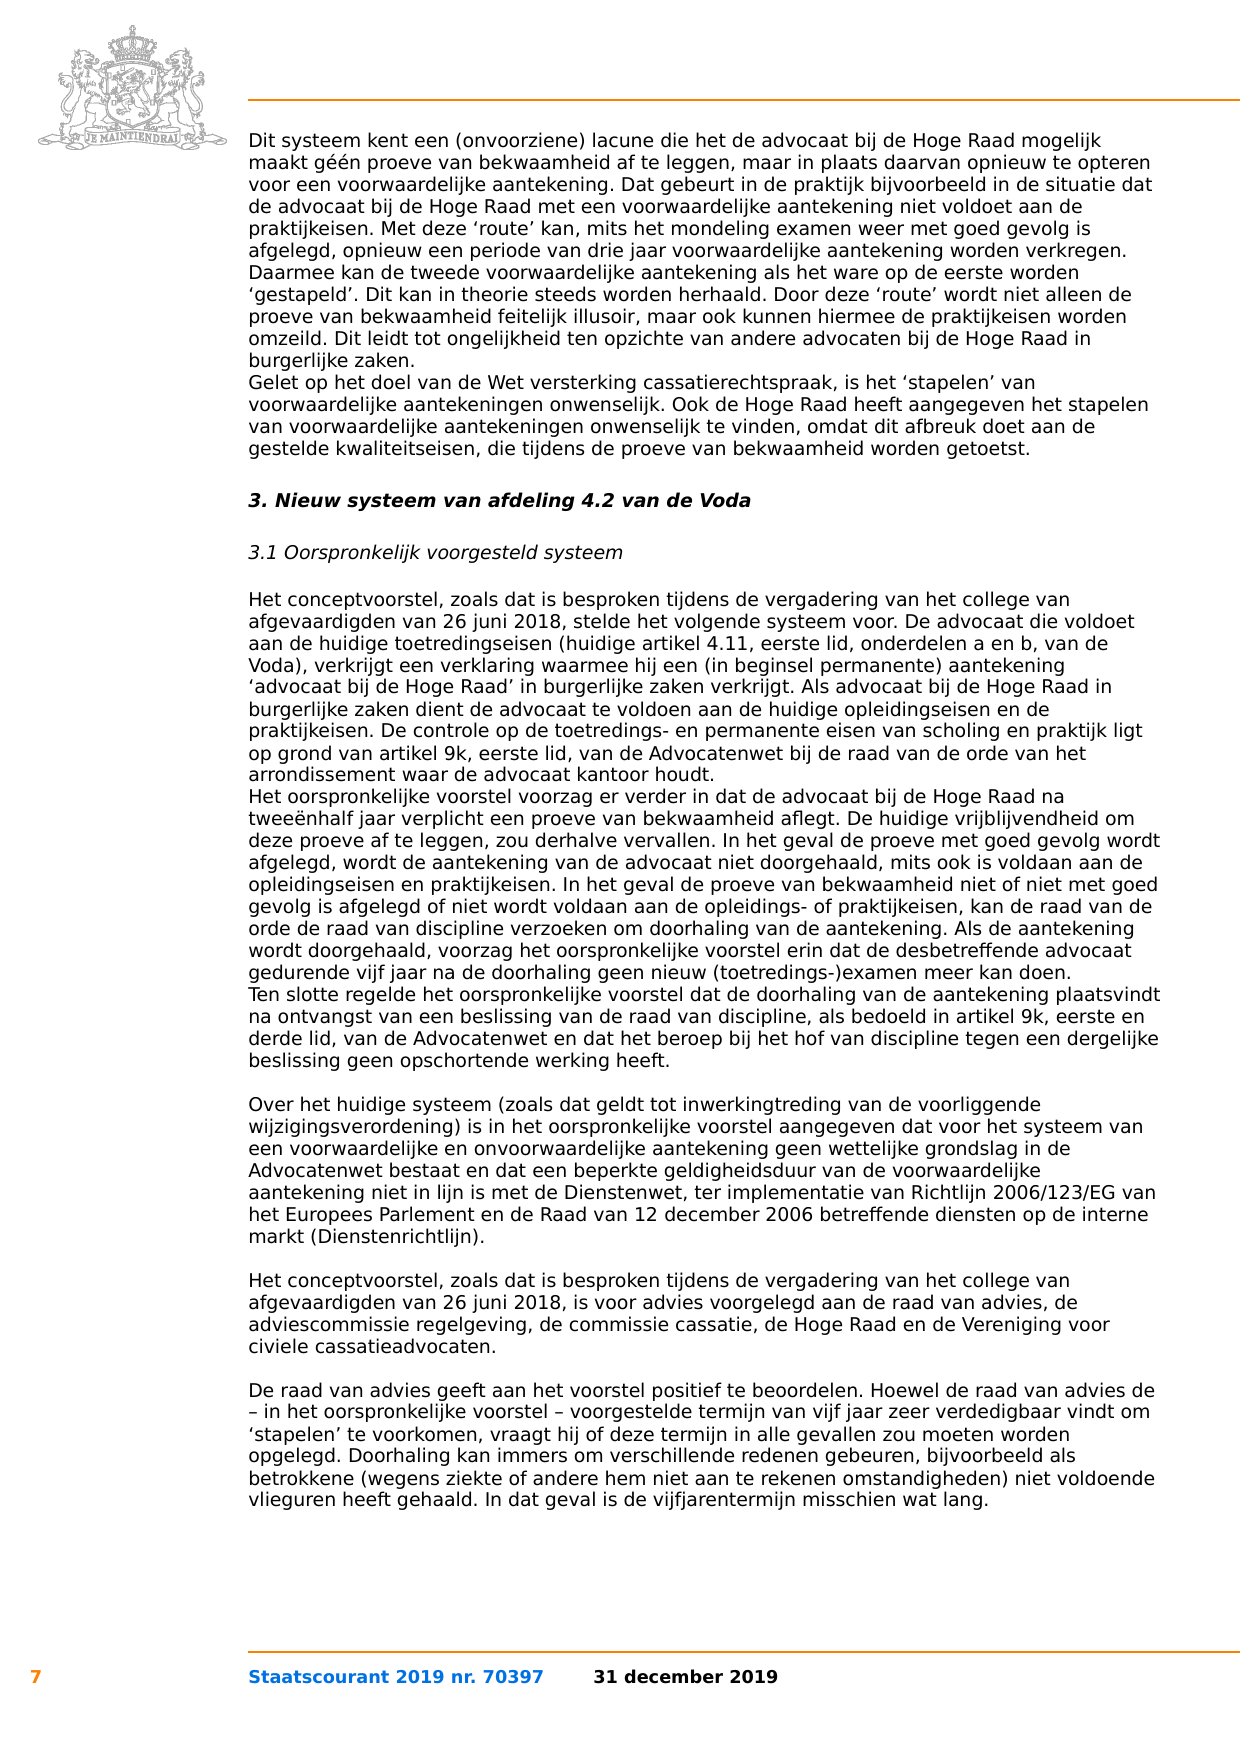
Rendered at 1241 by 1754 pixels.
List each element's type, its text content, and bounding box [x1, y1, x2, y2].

text Ten slotte regelde het oorspronkelijke voorstel dat de doorhaling van de aantekening plaatsvindt na ontvangst van een beslissing van de raad van discipline, als bedoeld in artikel 9k, eerste en derde lid, van de Advocatenwet en dat het beroep bij het hof van discipline tegen een dergelijke beslissing geen opschortende werking heeft. [248, 984, 1163, 1072]
subtitle 3. Nieuw systeem van afdeling 4.2 van de Voda [248, 489, 1163, 512]
text Gelet op het doel van de Wet versterking cassatierechtspraak, is het ‘stapelen’ van voorwaardelijke aantekeningen onwenselijk. Ook de Hoge Raad heeft aangegeven het stapelen van voorwaardelijke aantekeningen onwenselijk te vinden, omdat dit afbreuk doet aan de gestelde kwaliteitseisen, die tijdens de proeve van bekwaamheid worden getoetst. [248, 372, 1163, 459]
text De raad van advies geeft aan het voorstel positief te beoordelen. Hoewel de raad van advies de – in het oorspronkelijke voorstel – voorgestelde termijn van vijf jaar zeer verdedigbaar vindt om ‘stapelen’ te voorkomen, vraagt hij of deze termijn in alle gevallen zou moeten worden opgelegd. Doorhaling kan immers om verschillende redenen gebeuren, bijvoorbeeld als betrokkene (wegens ziekte of andere hem niet aan te rekenen omstandigheden) niet voldoende vlieguren heeft gehaald. In dat geval is de vijfjarentermijn misschien wat lang. [248, 1379, 1163, 1511]
text Het conceptvoorstel, zoals dat is besproken tijdens de vergadering van het college van afgevaardigden van 26 juni 2018, stelde het volgende systeem voor. De advocaat die voldoet aan de huidige toetredingseisen (huidige artikel 4.11, eerste lid, onderdelen a en b, van de Voda), verkrijgt een verklaring waarmee hij een (in beginsel permanente) aantekening ‘advocaat bij de Hoge Raad’ in burgerlijke zaken verkrijgt. Als advocaat bij de Hoge Raad in burgerlijke zaken dient de advocaat te voldoen aan de huidige opleidingseisen en de praktijkeisen. De controle op de toetredings- en permanente eisen van scholing en praktijk ligt op grond van artikel 9k, eerste lid, van de Advocatenwet bij de raad van de orde van het arrondissement waar de advocaat kantoor houdt. [248, 588, 1163, 786]
text Het conceptvoorstel, zoals dat is besproken tijdens de vergadering van het college van afgevaardigden van 26 juni 2018, is voor advies voorgelegd aan de raad van advies, de adviescommissie regelgeving, de commissie cassatie, de Hoge Raad en de Vereniging voor civiele cassatieadvocaten. [248, 1270, 1163, 1358]
text Het oorspronkelijke voorstel voorzag er verder in dat de advocaat bij de Hoge Raad na tweeënhalf jaar verplicht een proeve van bekwaamheid aflegt. De huidige vrijblijvendheid om deze proeve af te leggen, zou derhalve vervallen. In het geval de proeve met goed gevolg wordt afgelegd, wordt de aantekening van de advocaat niet doorgehaald, mits ook is voldaan aan de opleidingseisen en praktijkeisen. In het geval de proeve van bekwaamheid niet of niet met goed gevolg is afgelegd of niet wordt voldaan aan de opleidings- of praktijkeisen, kan de raad van de orde de raad van discipline verzoeken om doorhaling van de aantekening. Als de aantekening wordt doorgehaald, voorzag het oorspronkelijke voorstel erin dat de desbetreffende advocaat gedurende vijf jaar na de doorhaling geen nieuw (toetredings-)examen meer kan doen. [248, 786, 1163, 984]
picture [38, 25, 227, 150]
text Over het huidige systeem (zoals dat geldt tot inwerkingtreding van de voorliggende wijzigingsverordening) is in het oorspronkelijke voorstel aangegeven dat voor het systeem van een voorwaardelijke en onvoorwaardelijke aantekening geen wettelijke grondslag in de Advocatenwet bestaat en dat een beperkte geldigheidsduur van de voorwaardelijke aantekening niet in lijn is met de Dienstenwet, ter implementatie van Richtlijn 2006/123/EG van het Europees Parlement en de Raad van 12 december 2006 betreffende diensten op de interne markt (Dienstenrichtlijn). [248, 1094, 1163, 1248]
text Dit systeem kent een (onvoorziene) lacune die het de advocaat bij de Hoge Raad mogelijk maakt géén proeve van bekwaamheid af te leggen, maar in plaats daarvan opnieuw te opteren voor een voorwaardelijke aantekening. Dat gebeurt in de praktijk bijvoorbeeld in de situatie dat de advocaat bij de Hoge Raad met een voorwaardelijke aantekening niet voldoet aan de praktijkeisen. Met deze ‘route’ kan, mits het mondeling examen weer met goed gevolg is afgelegd, opnieuw een periode van drie jaar voorwaardelijke aantekening worden verkregen. Daarmee kan de tweede voorwaardelijke aantekening als het ware op de eerste worden ‘gestapeld’. Dit kan in theorie steeds worden herhaald. Door deze ‘route’ wordt niet alleen de proeve van bekwaamheid feitelijk illusoir, maar ook kunnen hiermee de praktijkeisen worden omzeild. Dit leidt tot ongelijkheid ten opzichte van andere advocaten bij de Hoge Raad in burgerlijke zaken. [248, 130, 1163, 372]
subtitle 3.1 Oorspronkelijk voorgesteld systeem [248, 542, 1163, 563]
